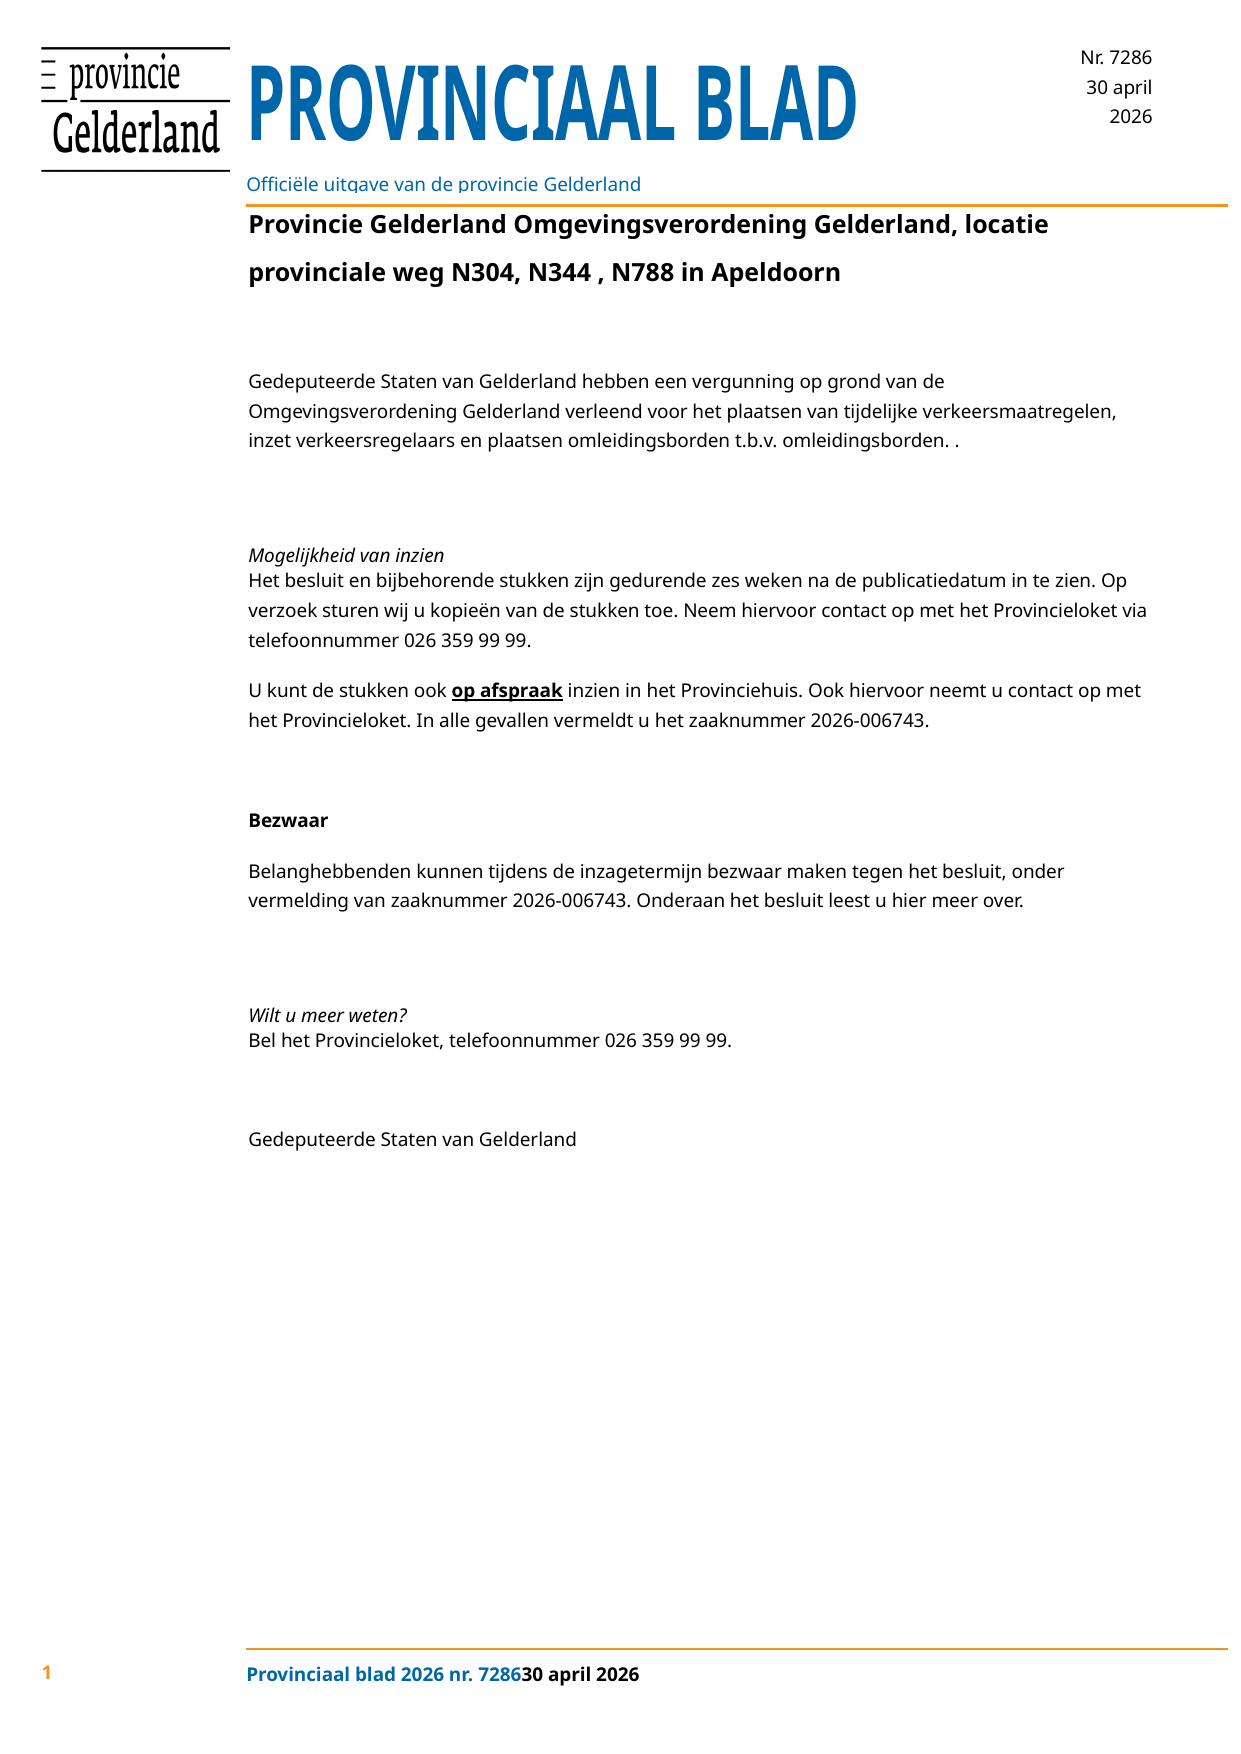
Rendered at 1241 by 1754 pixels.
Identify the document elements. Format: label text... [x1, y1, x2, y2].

text Bel het Provincieloket, telefoonnummer 026 359 99 99. [248, 1028, 1152, 1053]
text Het besluit en bijbehorende stukken zijn gedurende zes weken na de publicatiedatum in te zien. Op verzoek sturen wij u kopieën van de stukken toe. Neem hiervoor contact op met het Provincieloket via telefoonnummer 026 359 99 99. [248, 568, 1152, 652]
text U kunt de stukken ook op afspraak inzien in het Provinciehuis. Ook hiervoor neemt u contact op met het Provincieloket. In alle gevallen vermeldt u het zaaknummer 2026-006743. [248, 677, 1152, 732]
text Gedeputeerde Staten van Gelderland [248, 1126, 1152, 1152]
text Wilt u meer weten? [248, 1002, 1152, 1028]
picture [41, 47, 231, 172]
text Provincie Gelderland Omgevingsverordening Gelderland, locatie provinciale weg N304, N344 , N788 in Apeldoorn [248, 207, 1152, 288]
text Belanghebbenden kunnen tijdens de inzagetermijn bezwaar maken tegen het besluit, onder vermelding van zaaknummer 2026-006743. Onderaan het besluit leest u hier meer over. [248, 858, 1152, 913]
text Gedeputeerde Staten van Gelderland hebben een vergunning op grond van de Omgevingsverordening Gelderland verleend voor het plaatsen van tijdelijke verkeersmaatregelen, inzet verkeersregelaars en plaatsen omleidingsborden t.b.v. omleidingsborden. . [248, 368, 1152, 453]
text Bezwaar [248, 808, 1152, 833]
text Mogelijkheid van inzien [248, 542, 1152, 568]
